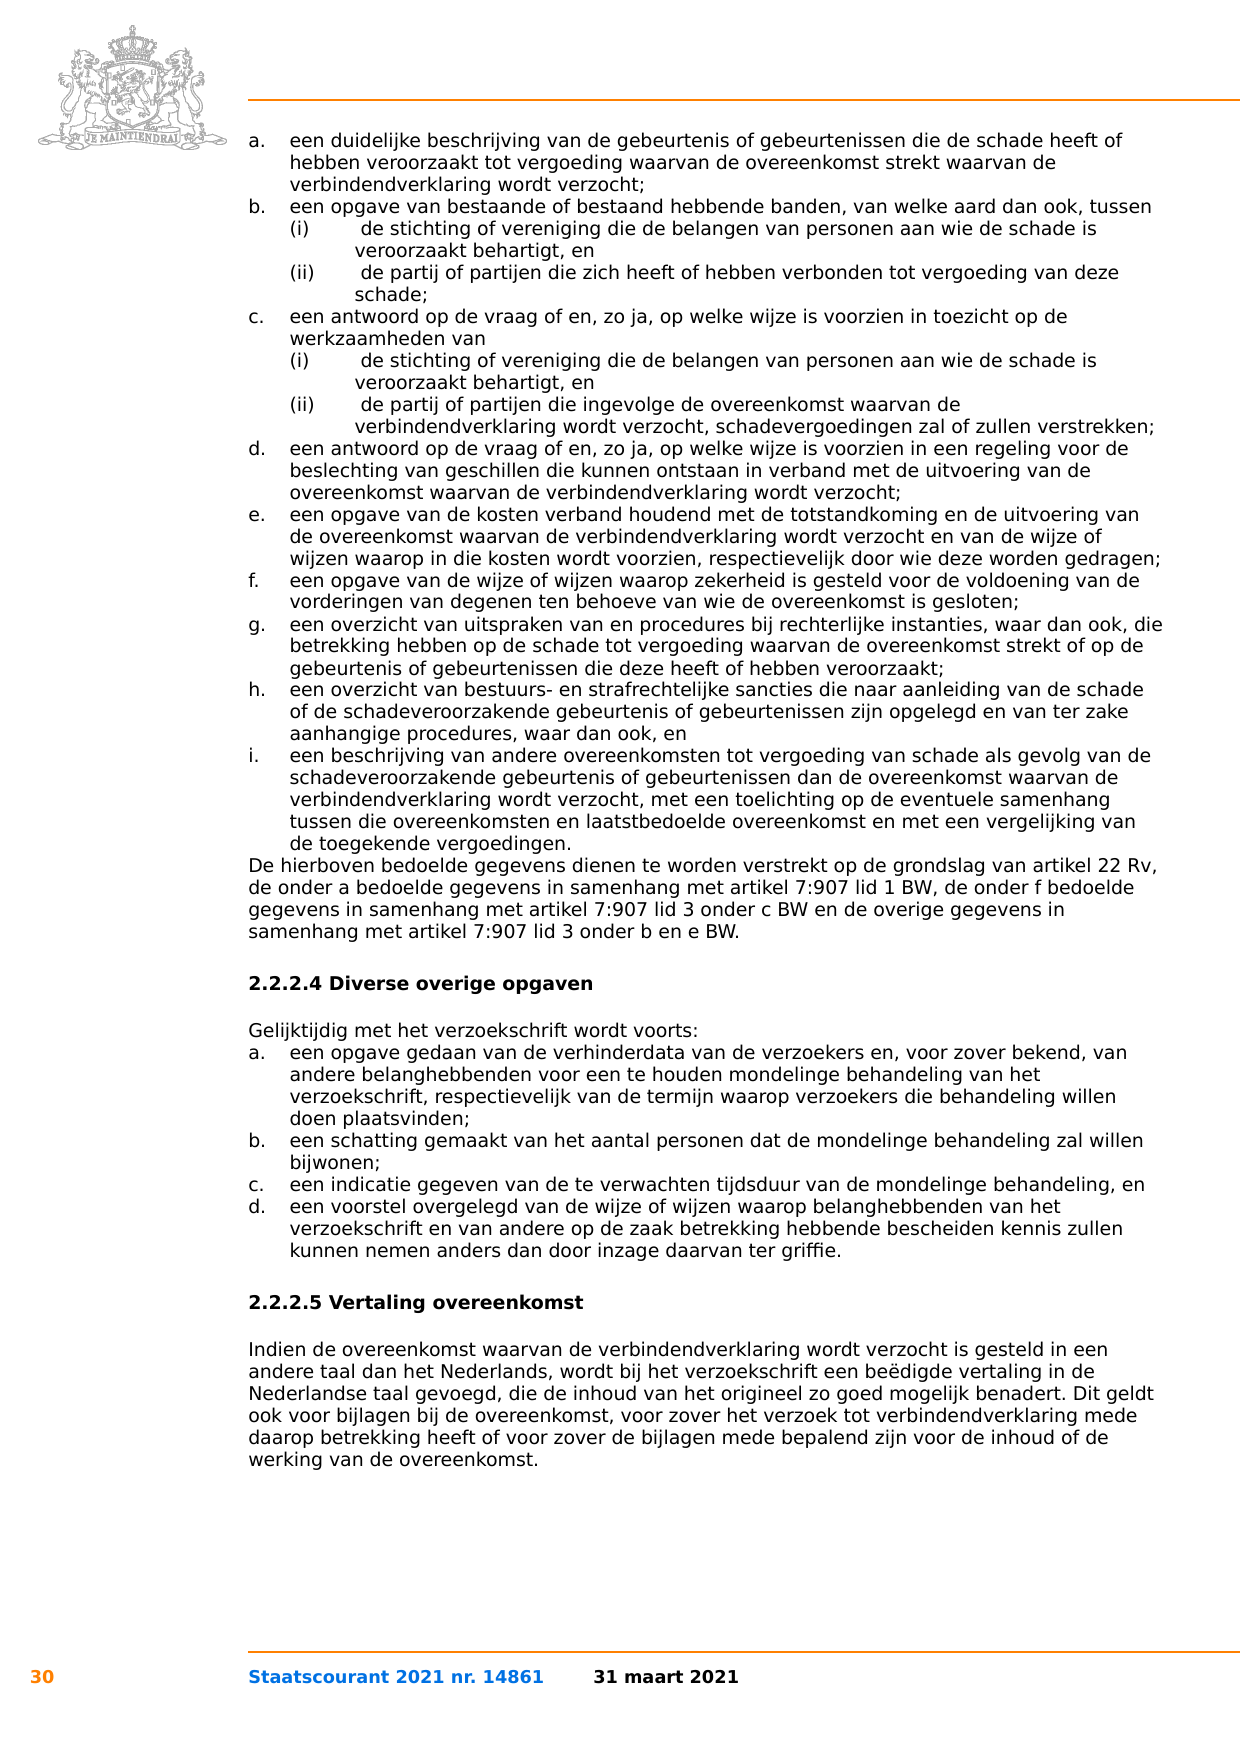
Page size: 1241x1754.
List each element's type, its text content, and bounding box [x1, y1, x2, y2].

text c. een indicatie gegeven van de te verwachten tijdsduur van de mondelinge behandeling, en [248, 1174, 1163, 1196]
text (ii) de partij of partijen die zich heeft of hebben verbonden tot vergoeding van deze schade; [289, 262, 1163, 306]
text d. een voorstel overgelegd van de wijze of wijzen waarop belanghebbenden van het verzoekschrift en van andere op de zaak betrekking hebbende bescheiden kennis zullen kunnen nemen anders dan door inzage daarvan ter griffie. [248, 1196, 1163, 1262]
text a. een duidelijke beschrijving van de gebeurtenis of gebeurtenissen die de schade heeft of hebben veroorzaakt tot vergoeding waarvan de overeenkomst strekt waarvan de verbindendverklaring wordt verzocht; [248, 130, 1163, 196]
picture [38, 25, 227, 150]
text (i) de stichting of vereniging die de belangen van personen aan wie de schade is veroorzaakt behartigt, en [289, 350, 1163, 394]
text e. een opgave van de kosten verband houdend met de totstandkoming en de uitvoering van de overeenkomst waarvan de verbindendverklaring wordt verzocht en van de wijze of wijzen waarop in die kosten wordt voorzien, respectievelijk door wie deze worden gedragen; [248, 503, 1163, 569]
text De hierboven bedoelde gegevens dienen te worden verstrekt op de grondslag van artikel 22 Rv, de onder a bedoelde gegevens in samenhang met artikel 7:907 lid 1 BW, de onder f bedoelde gegevens in samenhang met artikel 7:907 lid 3 onder c BW en de overige gegevens in samenhang met artikel 7:907 lid 3 onder b en e BW. [248, 855, 1163, 943]
text f. een opgave van de wijze of wijzen waarop zekerheid is gesteld voor de voldoening van de vorderingen van degenen ten behoeve van wie de overeenkomst is gesloten; [248, 569, 1163, 613]
text Gelijktijdig met het verzoekschrift wordt voorts: [248, 1020, 1163, 1042]
text h. een overzicht van bestuurs- en strafrechtelijke sancties die naar aanleiding van de schade of de schadeveroorzakende gebeurtenis of gebeurtenissen zijn opgelegd en van ter zake aanhangige procedures, waar dan ook, en [248, 679, 1163, 745]
subtitle 2.2.2.5 Vertaling overeenkomst [248, 1292, 1163, 1314]
text a. een opgave gedaan van de verhinderdata van de verzoekers en, voor zover bekend, van andere belanghebbenden voor een te houden mondelinge behandeling van het verzoekschrift, respectievelijk van de termijn waarop verzoekers die behandeling willen doen plaatsvinden; [248, 1042, 1163, 1130]
subtitle 2.2.2.4 Diverse overige opgaven [248, 973, 1163, 995]
text Indien de overeenkomst waarvan de verbindendverklaring wordt verzocht is gesteld in een andere taal dan het Nederlands, wordt bij het verzoekschrift een beëdigde vertaling in de Nederlandse taal gevoegd, die de inhoud van het origineel zo goed mogelijk benadert. Dit geldt ook voor bijlagen bij de overeenkomst, voor zover het verzoek tot verbindendverklaring mede daarop betrekking heeft of voor zover de bijlagen mede bepalend zijn voor de inhoud of de werking van de overeenkomst. [248, 1339, 1163, 1471]
text i. een beschrijving van andere overeenkomsten tot vergoeding van schade als gevolg van de schadeveroorzakende gebeurtenis of gebeurtenissen dan de overeenkomst waarvan de verbindendverklaring wordt verzocht, met een toelichting op de eventuele samenhang tussen die overeenkomsten en laatstbedoelde overeenkomst en met een vergelijking van de toegekende vergoedingen. [248, 745, 1163, 855]
text (ii) de partij of partijen die ingevolge de overeenkomst waarvan de verbindendverklaring wordt verzocht, schadevergoedingen zal of zullen verstrekken; [289, 394, 1163, 438]
text c. een antwoord op de vraag of en, zo ja, op welke wijze is voorzien in toezicht op de werkzaamheden van [248, 306, 1163, 350]
text (i) de stichting of vereniging die de belangen van personen aan wie de schade is veroorzaakt behartigt, en [289, 218, 1163, 262]
text b. een opgave van bestaande of bestaand hebbende banden, van welke aard dan ook, tussen [248, 196, 1163, 218]
text b. een schatting gemaakt van het aantal personen dat de mondelinge behandeling zal willen bijwonen; [248, 1130, 1163, 1174]
text d. een antwoord op de vraag of en, zo ja, op welke wijze is voorzien in een regeling voor de beslechting van geschillen die kunnen ontstaan in verband met de uitvoering van de overeenkomst waarvan de verbindendverklaring wordt verzocht; [248, 438, 1163, 503]
text g. een overzicht van uitspraken van en procedures bij rechterlijke instanties, waar dan ook, die betrekking hebben op de schade tot vergoeding waarvan de overeenkomst strekt of op de gebeurtenis of gebeurtenissen die deze heeft of hebben veroorzaakt; [248, 613, 1163, 679]
